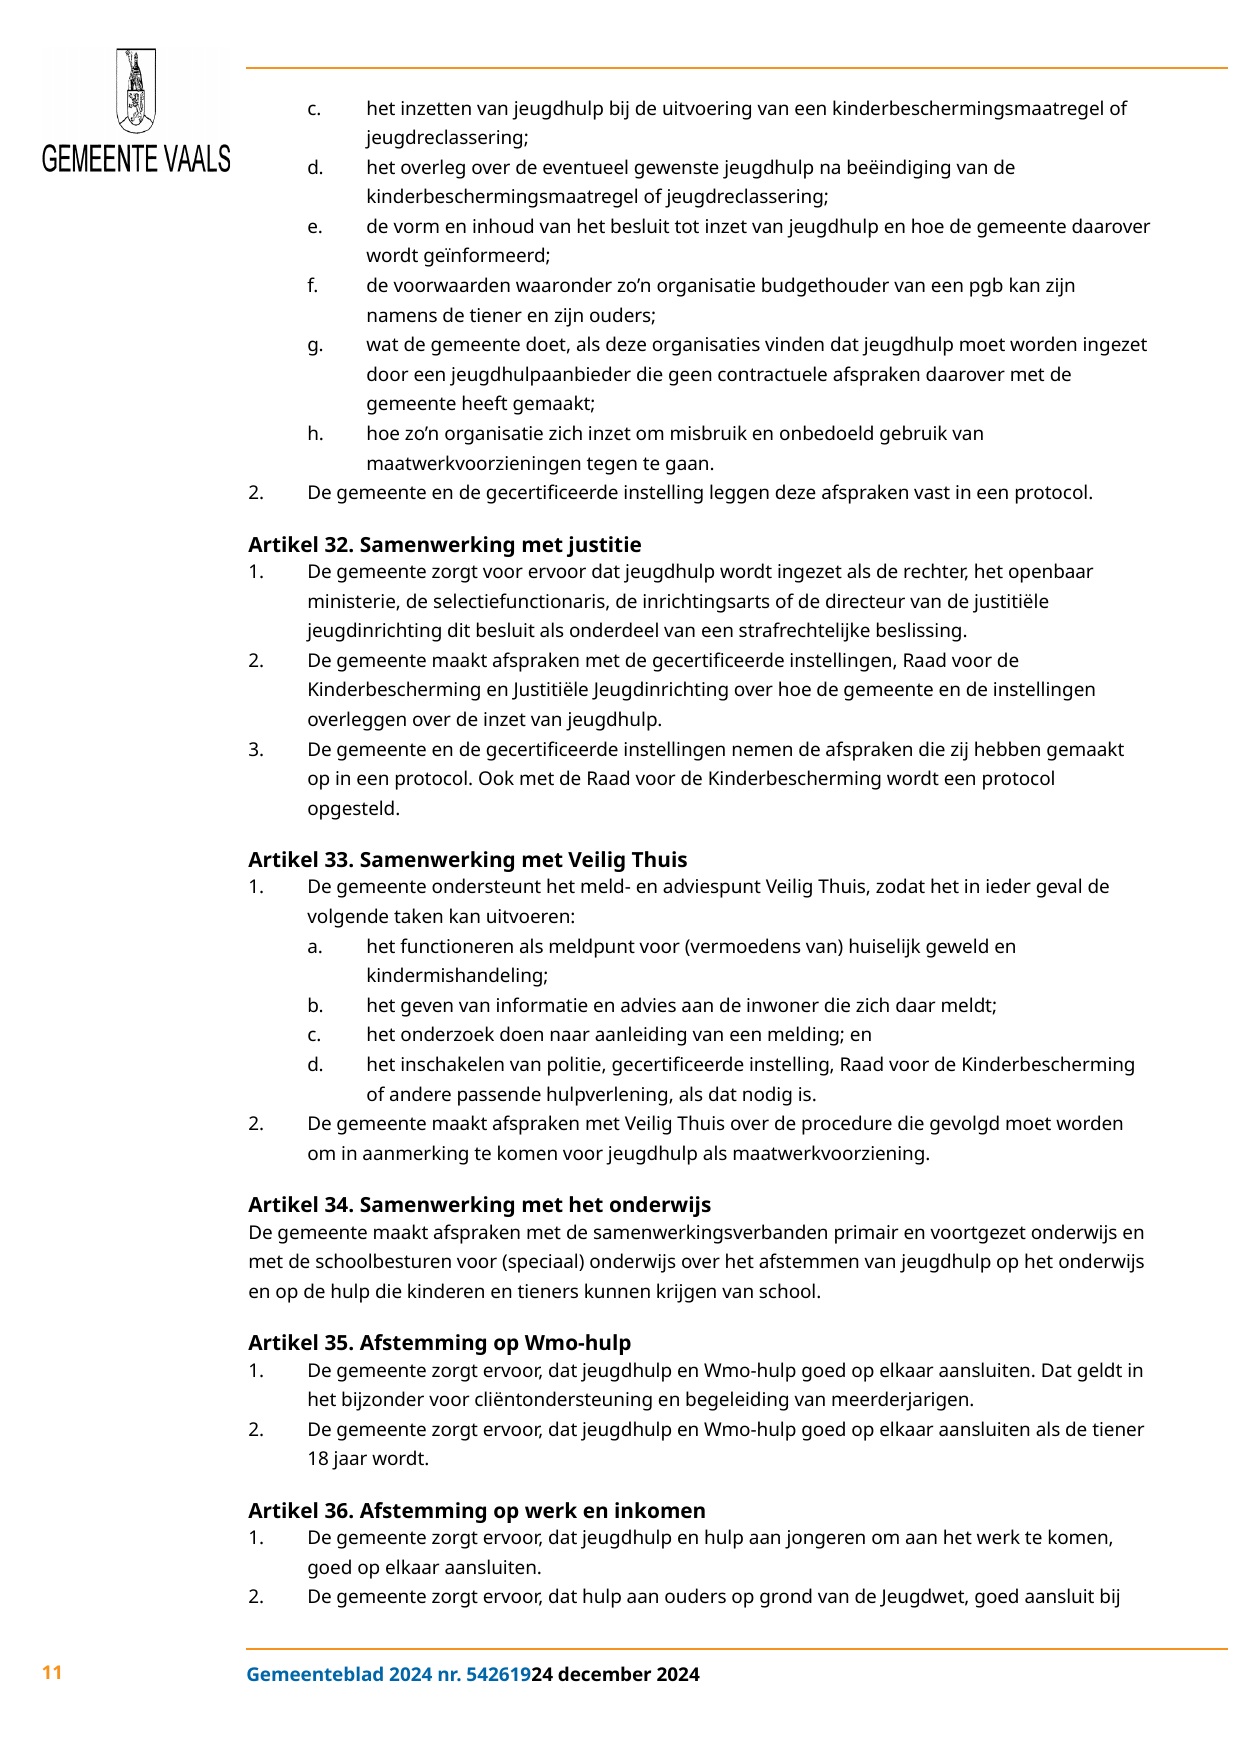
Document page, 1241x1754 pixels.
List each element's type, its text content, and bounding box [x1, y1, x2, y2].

text De gemeente maakt afspraken met de samenwerkingsverbanden primair en voortgezet onderwijs en met de schoolbesturen voor (speciaal) onderwijs over het afstemmen van jeugdhulp op het onderwijs en op de hulp die kinderen en tieners kunnen krijgen van school. [248, 1219, 1152, 1304]
list het functioneren als meldpunt voor (vermoedens van) huiselijk geweld en kindermishandeling; [307, 933, 1152, 988]
list De gemeente maakt afspraken met de gecertificeerde instellingen, Raad voor de Kinderbescherming en Justitiële Jeugdinrichting over hoe de gemeente en de instellingen overleggen over de inzet van jeugdhulp. [248, 647, 1152, 732]
list De gemeente en de gecertificeerde instelling leggen deze afspraken vast in een protocol. [248, 479, 1152, 505]
list de vorm en inhoud van het besluit tot inzet van jeugdhulp en hoe de gemeente daarover wordt geïnformeerd; [307, 213, 1152, 268]
list het onderzoek doen naar aanleiding van een melding; en [307, 1022, 1152, 1047]
list hoe zo’n organisatie zich inzet om misbruik en onbedoeld gebruik van maatwerkvoorzieningen tegen te gaan. [307, 420, 1152, 476]
text Artikel 36. Afstemming op werk en inkomen [248, 1496, 1152, 1524]
list het overleg over de eventueel gewenste jeugdhulp na beëindiging van de kinderbeschermingsmaatregel of jeugdreclassering; [307, 154, 1152, 209]
list De gemeente zorgt ervoor, dat jeugdhulp en Wmo-hulp goed op elkaar aansluiten. Dat geldt in het bijzonder voor cliëntondersteuning en begeleiding van meerderjarigen. [248, 1357, 1152, 1412]
list het geven van informatie en advies aan de inwoner die zich daar meldt; [307, 992, 1152, 1018]
list De gemeente ondersteunt het meld- en adviespunt Veilig Thuis, zodat het in ieder geval de volgende taken kan uitvoeren: [248, 874, 1152, 929]
list De gemeente zorgt ervoor, dat jeugdhulp en Wmo-hulp goed op elkaar aansluiten als de tiener 18 jaar wordt. [248, 1416, 1152, 1471]
list De gemeente zorgt ervoor, dat jeugdhulp en hulp aan jongeren om aan het werk te komen, goed op elkaar aansluiten. [248, 1524, 1152, 1580]
list De gemeente maakt afspraken met Veilig Thuis over de procedure die gevolgd moet worden om in aanmerking te komen voor jeugdhulp als maatwerkvoorziening. [248, 1110, 1152, 1166]
text Artikel 33. Samenwerking met Veilig Thuis [248, 845, 1152, 874]
text Artikel 34. Samenwerking met het onderwijs [248, 1190, 1152, 1219]
list het inzetten van jeugdhulp bij de uitvoering van een kinderbeschermingsmaatregel of jeugdreclassering; [307, 95, 1152, 150]
list De gemeente zorgt voor ervoor dat jeugdhulp wordt ingezet als de rechter, het openbaar ministerie, de selectiefunctionaris, de inrichtingsarts of de directeur van de justitiële jeugdinrichting dit besluit als onderdeel van een strafrechtelijke beslissing. [248, 558, 1152, 643]
list het inschakelen van politie, gecertificeerde instelling, Raad voor de Kinderbescherming of andere passende hulpverlening, als dat nodig is. [307, 1051, 1152, 1107]
list wat de gemeente doet, als deze organisaties vinden dat jeugdhulp moet worden ingezet door een jeugdhulpaanbieder die geen contractuele afspraken daarover met de gemeente heeft gemaakt; [307, 331, 1152, 416]
text Artikel 35. Afstemming op Wmo-hulp [248, 1328, 1152, 1357]
list De gemeente zorgt ervoor, dat hulp aan ouders op grond van de Jeugdwet, goed aansluit bij [248, 1584, 1152, 1609]
list de voorwaarden waaronder zo’n organisatie budgethouder van een pgb kan zijn namens de tiener en zijn ouders; [307, 272, 1152, 328]
picture [41, 47, 231, 172]
list De gemeente en de gecertificeerde instellingen nemen de afspraken die zij hebben gemaakt op in een protocol. Ook met de Raad voor de Kinderbescherming wordt een protocol opgesteld. [248, 736, 1152, 821]
text Artikel 32. Samenwerking met justitie [248, 530, 1152, 558]
